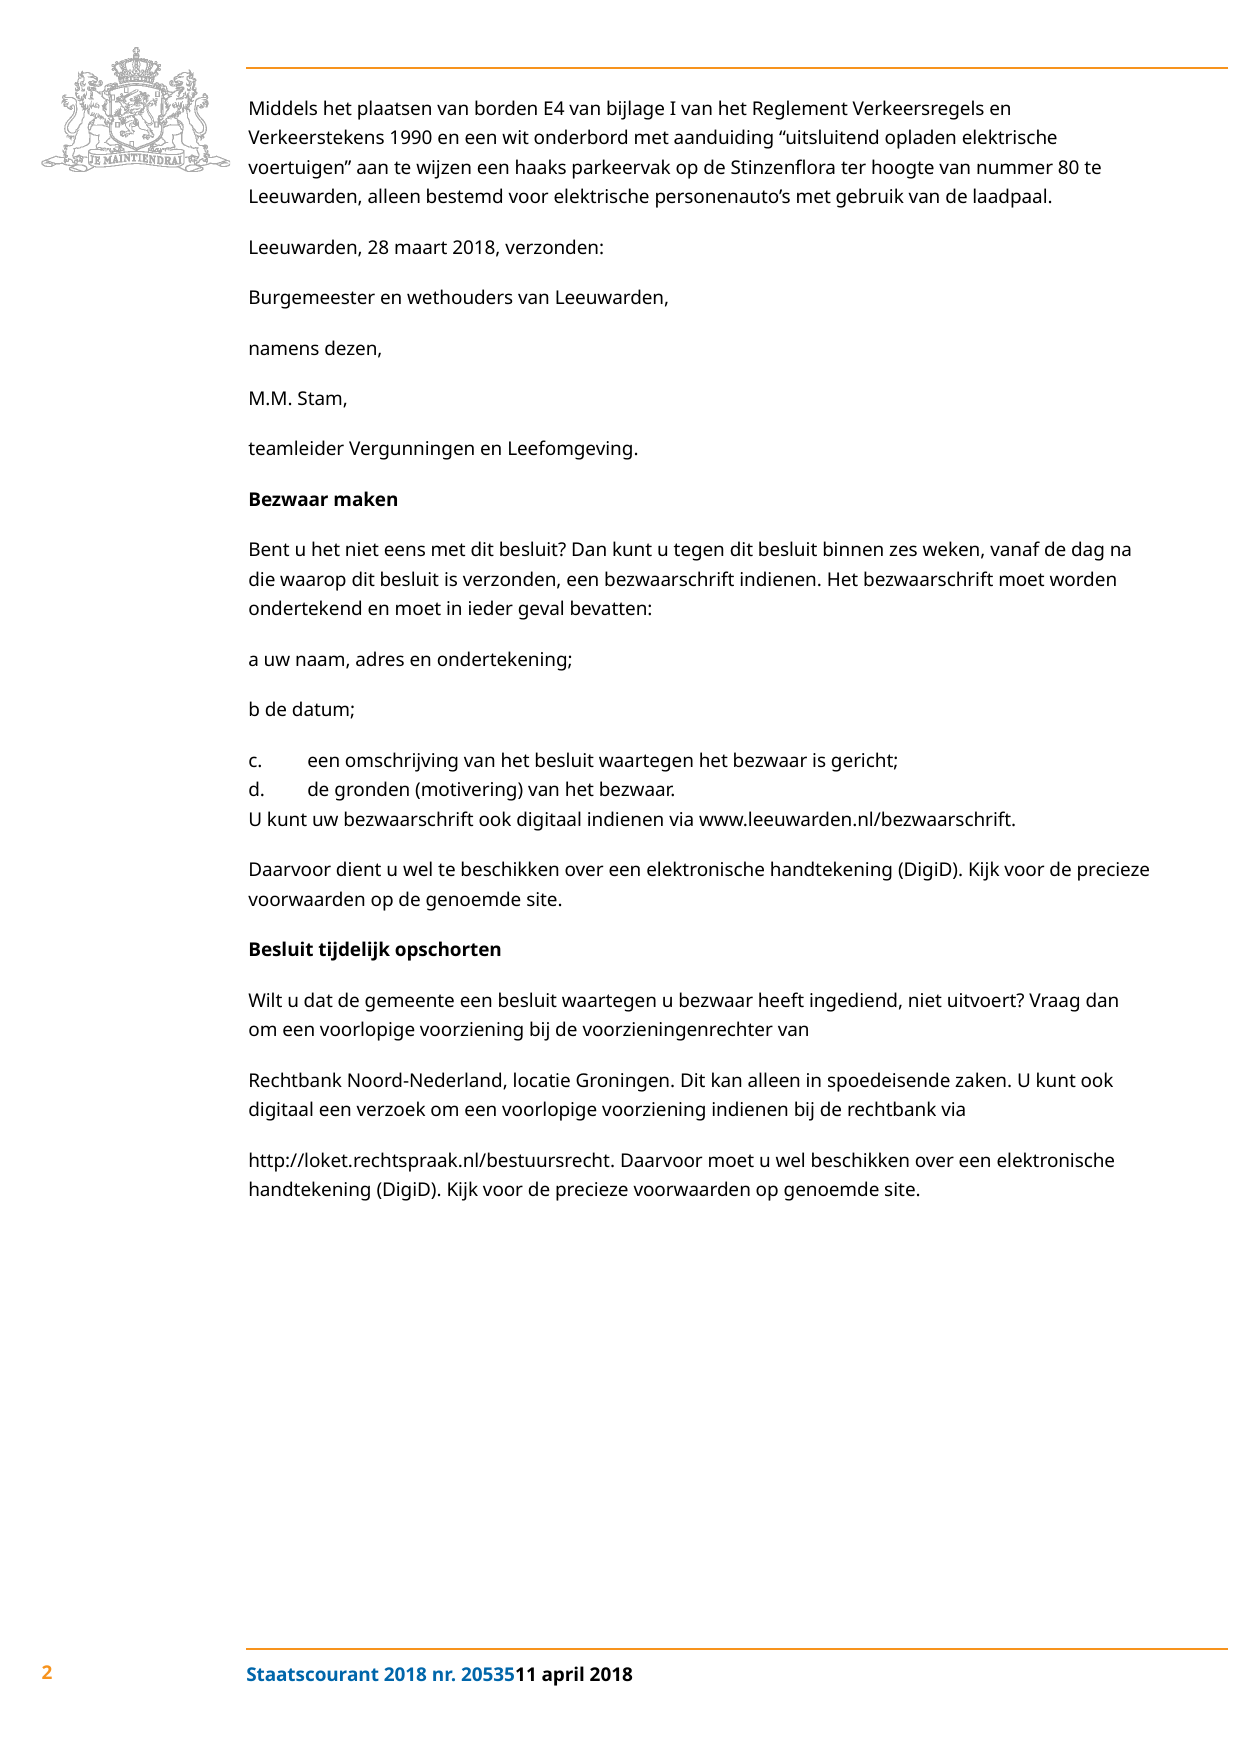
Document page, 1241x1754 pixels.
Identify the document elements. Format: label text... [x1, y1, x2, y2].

list de gronden (motivering) van het bezwaar. [248, 776, 1152, 802]
text http://loket.rechtspraak.nl/bestuursrecht. Daarvoor moet u wel beschikken over een elektronische handtekening (DigiD). Kijk voor de precieze voorwaarden op genoemde site. [248, 1147, 1152, 1202]
text b de datum; [248, 696, 1152, 722]
text Wilt u dat de gemeente een besluit waartegen u bezwaar heeft ingediend, niet uitvoert? Vraag dan om een voorlopige voorziening bij de voorzieningenrechter van [248, 987, 1152, 1042]
text Leeuwarden, 28 maart 2018, verzonden: [248, 234, 1152, 260]
text Burgemeester en wethouders van Leeuwarden, [248, 284, 1152, 310]
text Daarvoor dient u wel te beschikken over een elektronische handtekening (DigiD). Kijk voor de precieze voorwaarden op de genoemde site. [248, 856, 1152, 912]
text M.M. Stam, [248, 385, 1152, 411]
text Middels het plaatsen van borden E4 van bijlage I van het Reglement Verkeersregels en Verkeerstekens 1990 en een wit onderbord met aanduiding “uitsluitend opladen elektrische voertuigen” aan te wijzen een haaks parkeervak op de Stinzenflora ter hoogte van nummer 80 te Leeuwarden, alleen bestemd voor elektrische personenauto’s met gebruik van de laadpaal. [248, 95, 1152, 209]
picture [41, 47, 231, 172]
text Besluit tijdelijk opschorten [248, 936, 1152, 962]
text Rechtbank Noord-Nederland, locatie Groningen. Dit kan alleen in spoedeisende zaken. U kunt ook digitaal een verzoek om een voorlopige voorziening indienen bij de rechtbank via [248, 1067, 1152, 1122]
text a uw naam, adres en ondertekening; [248, 646, 1152, 672]
text Bezwaar maken [248, 486, 1152, 512]
text teamleider Vergunningen en Leefomgeving. [248, 436, 1152, 461]
text U kunt uw bezwaarschrift ook digitaal indienen via www.leeuwarden.nl/bezwaarschrift. [248, 806, 1152, 832]
text Bent u het niet eens met dit besluit? Dan kunt u tegen dit besluit binnen zes weken, vanaf de dag na die waarop dit besluit is verzonden, een bezwaarschrift indienen. Het bezwaarschrift moet worden ondertekend en moet in ieder geval bevatten: [248, 536, 1152, 621]
text namens dezen, [248, 335, 1152, 361]
list een omschrijving van het besluit waartegen het bezwaar is gericht; [248, 747, 1152, 773]
